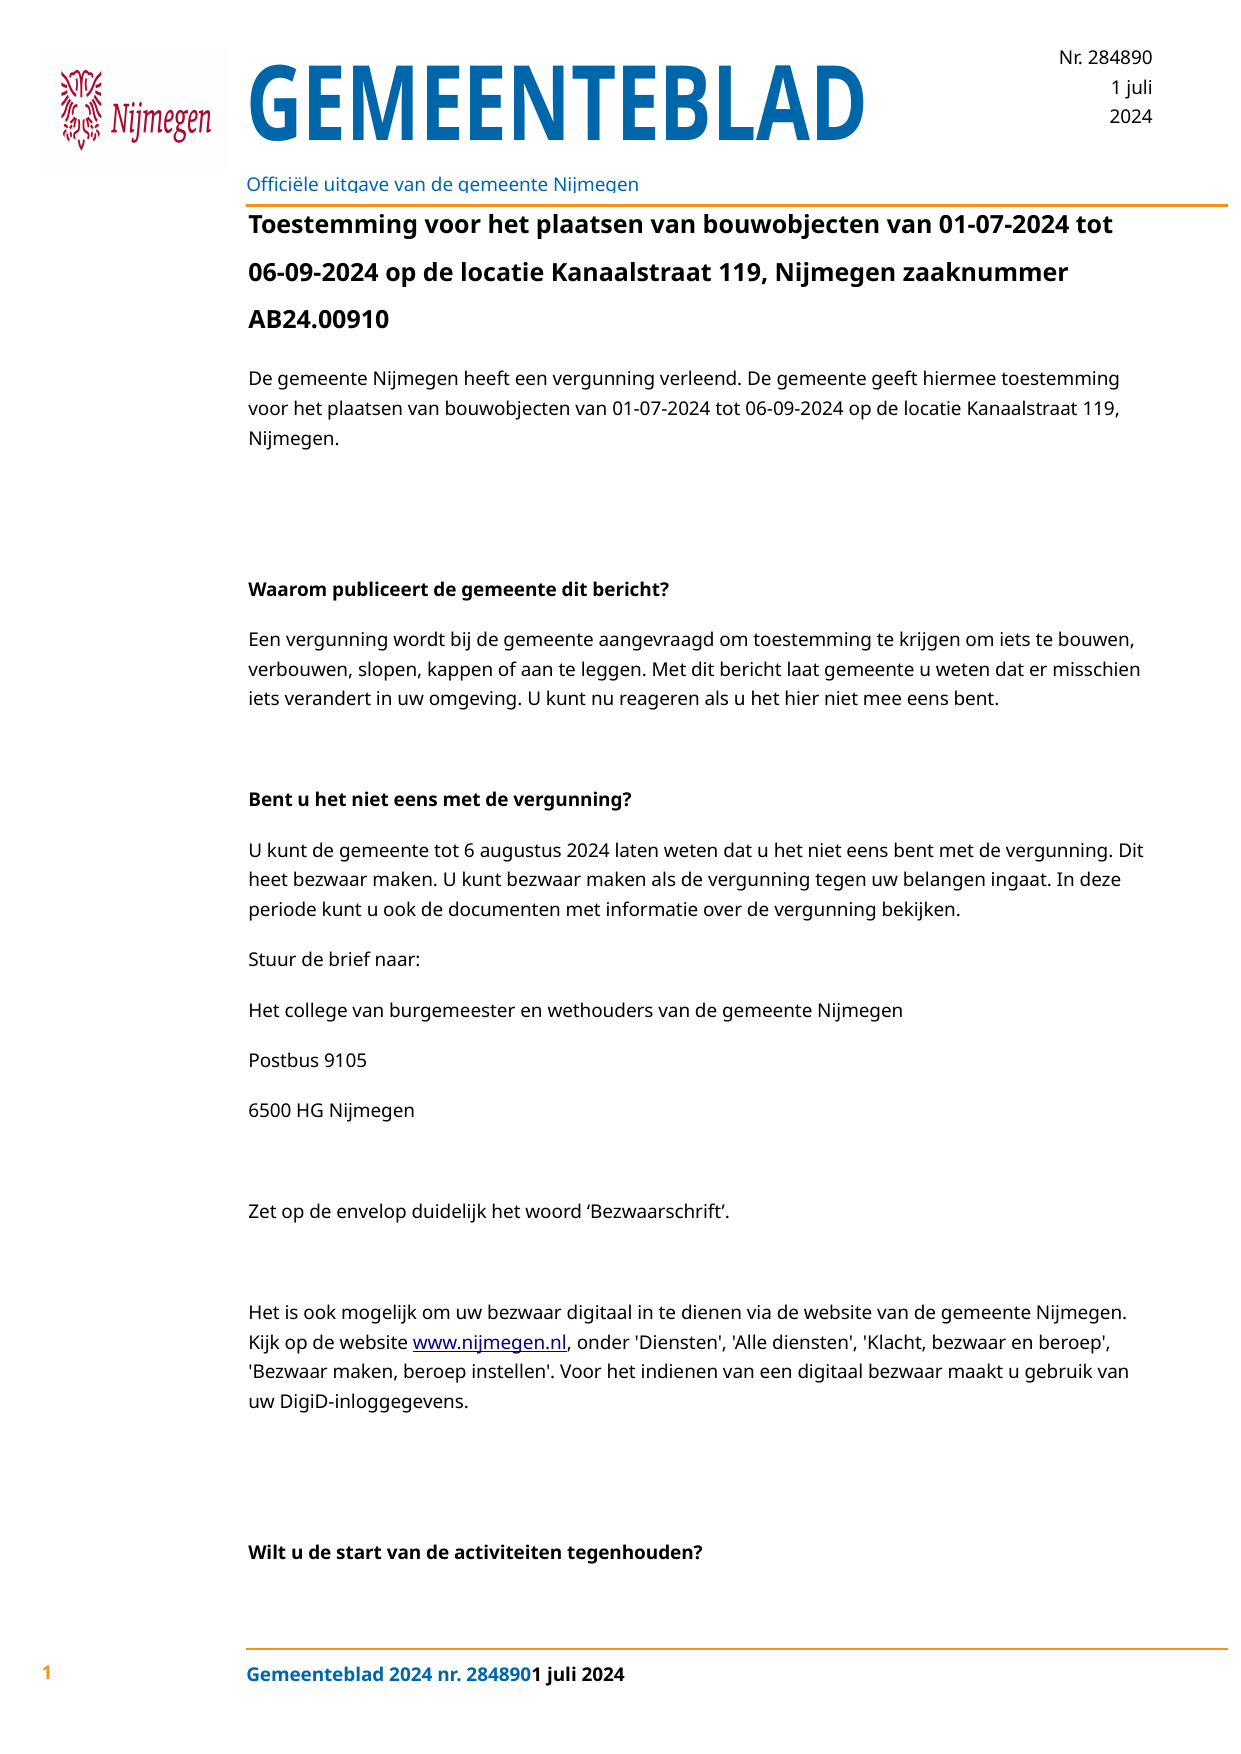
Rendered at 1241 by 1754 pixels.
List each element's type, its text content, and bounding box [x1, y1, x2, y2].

text U kunt de gemeente tot 6 augustus 2024 laten weten dat u het niet eens bent met de vergunning. Dit heet bezwaar maken. U kunt bezwaar maken als de vergunning tegen uw belangen ingaat. In deze periode kunt u ook de documenten met informatie over de vergunning bekijken. [248, 837, 1152, 922]
text Het is ook mogelijk om uw bezwaar digitaal in te dienen via de website van de gemeente Nijmegen. Kijk op de website www.nijmegen.nl, onder 'Diensten', 'Alle diensten', 'Klacht, bezwaar en beroep', 'Bezwaar maken, beroep instellen'. Voor het indienen van een digitaal bezwaar maakt u gebruik van uw DigiD-inloggegevens. [248, 1299, 1152, 1414]
text Bent u het niet eens met de vergunning? [248, 786, 1152, 812]
picture [41, 47, 231, 172]
text Toestemming voor het plaatsen van bouwobjecten van 01-07-2024 tot 06-09-2024 op de locatie Kanaalstraat 119, Nijmegen zaaknummer AB24.00910 [248, 207, 1152, 336]
text Zet op de envelop duidelijk het woord ‘Bezwaarschrift’. [248, 1198, 1152, 1224]
text Een vergunning wordt bij de gemeente aangevraagd om toestemming te krijgen om iets te bouwen, verbouwen, slopen, kappen of aan te leggen. Met dit bericht laat gemeente u weten dat er misschien iets verandert in uw omgeving. U kunt nu reageren als u het hier niet mee eens bent. [248, 626, 1152, 711]
text Waarom publiceert de gemeente dit bericht? [248, 576, 1152, 602]
text Het college van burgemeester en wethouders van de gemeente Nijmegen [248, 997, 1152, 1022]
text Postbus 9105 [248, 1047, 1152, 1073]
text Stuur de brief naar: [248, 946, 1152, 972]
text Wilt u de start van de activiteiten tegenhouden? [248, 1539, 1152, 1565]
text 6500 HG Nijmegen [248, 1098, 1152, 1123]
text De gemeente Nijmegen heeft een vergunning verleend. De gemeente geeft hiermee toestemming voor het plaatsen van bouwobjecten van 01-07-2024 tot 06-09-2024 op de locatie Kanaalstraat 119, Nijmegen. [248, 366, 1152, 450]
